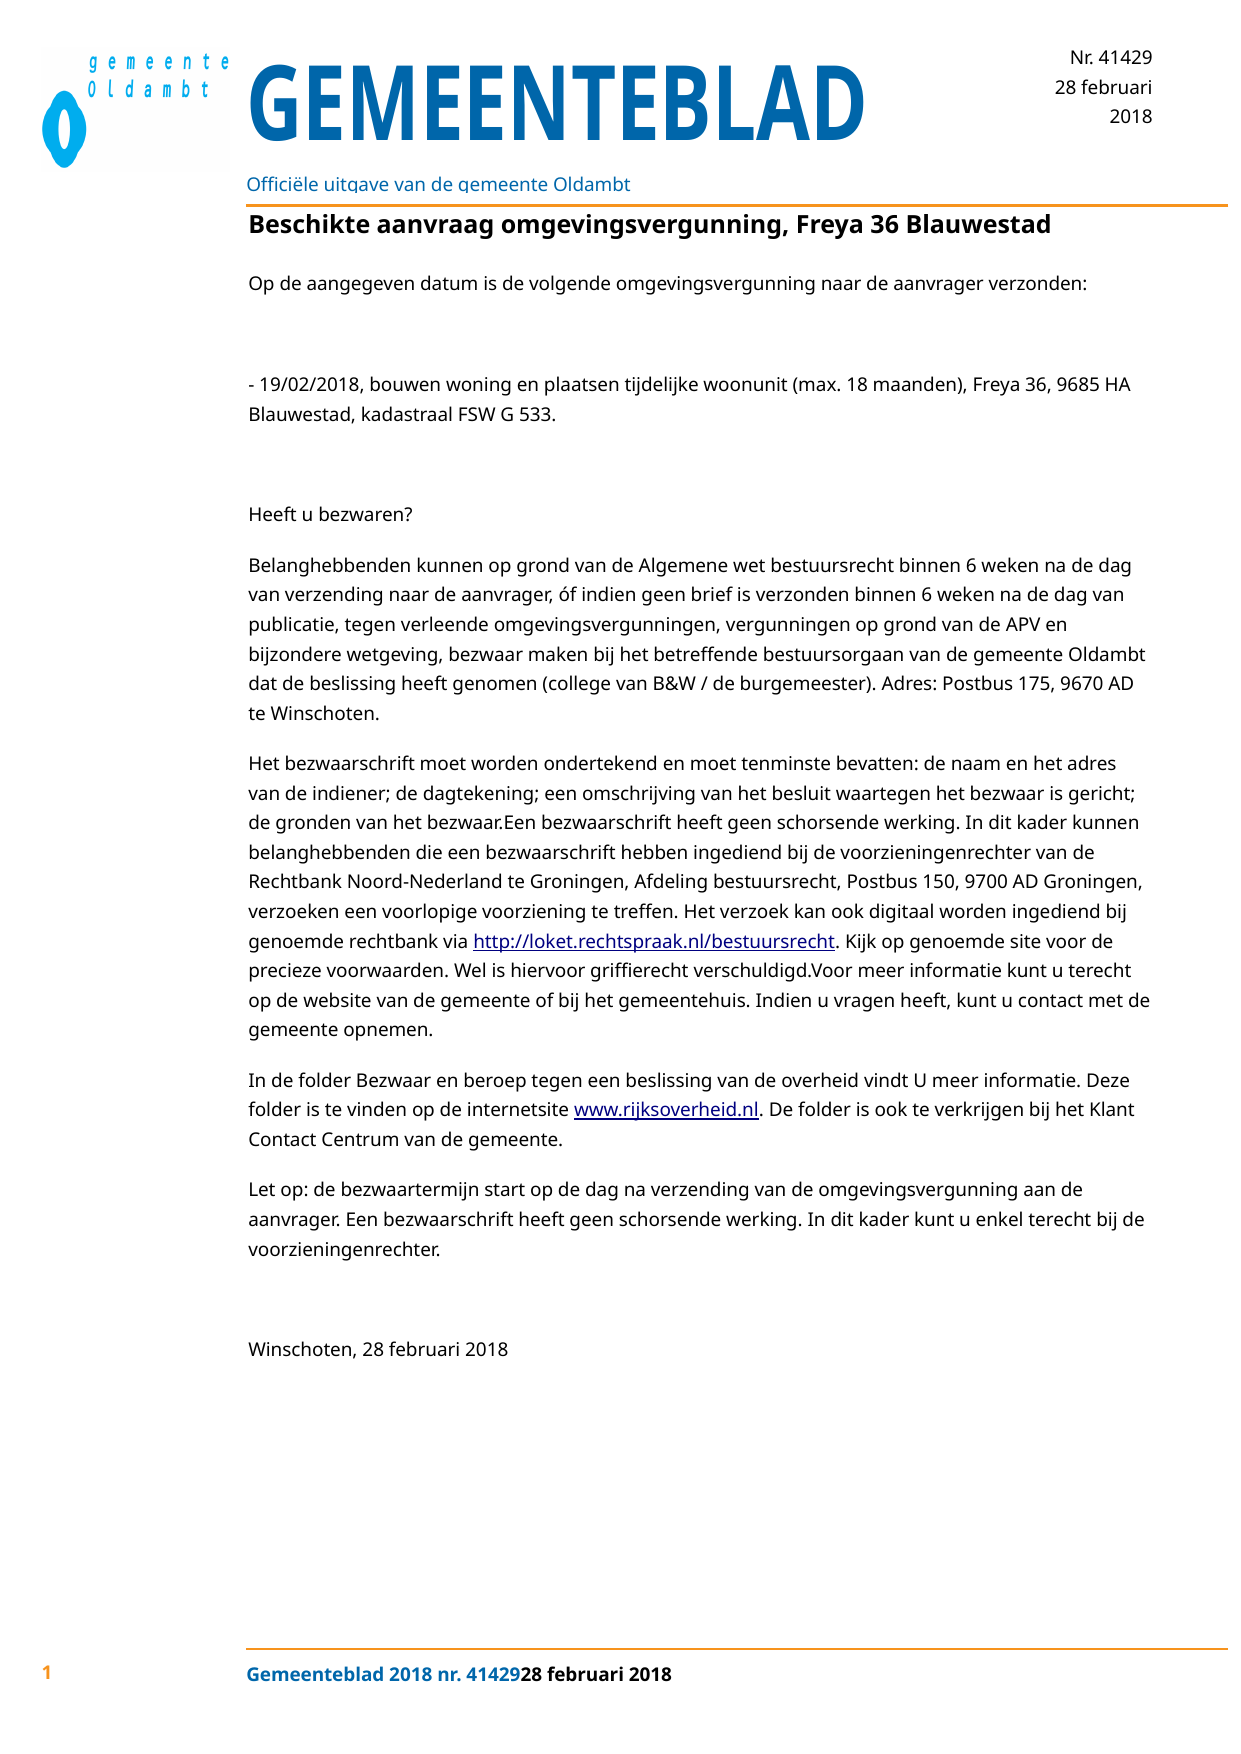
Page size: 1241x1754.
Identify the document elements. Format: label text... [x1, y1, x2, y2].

text Winschoten, 28 februari 2018 [248, 1337, 1152, 1362]
text Het bezwaarschrift moet worden ondertekend en moet tenminste bevatten: de naam en het adres van de indiener; de dagtekening; een omschrijving van het besluit waartegen het bezwaar is gericht; de gronden van het bezwaar.Een bezwaarschrift heeft geen schorsende werking. In dit kader kunnen belanghebbenden die een bezwaarschrift hebben ingediend bij de voorzieningenrechter van de Rechtbank Noord-Nederland te Groningen, Afdeling bestuursrecht, Postbus 150, 9700 AD Groningen, verzoeken een voorlopige voorziening te treffen. Het verzoek kan ook digitaal worden ingediend bij genoemde rechtbank via http://loket.rechtspraak.nl/bestuursrecht. Kijk op genoemde site voor de precieze voorwaarden. Wel is hiervoor griffierecht verschuldigd.Voor meer informatie kunt u terecht op de website van de gemeente of bij het gemeentehuis. Indien u vragen heeft, kunt u contact met de gemeente opnemen. [248, 750, 1152, 1042]
text Heeft u bezwaren? [248, 502, 1152, 527]
text Beschikte aanvraag omgevingsvergunning, Freya 36 Blauwestad [248, 207, 1152, 241]
text Op de aangegeven datum is de volgende omgevingsvergunning naar de aanvrager verzonden: [248, 270, 1152, 296]
picture [41, 47, 231, 172]
text In de folder Bezwaar en beroep tegen een beslissing van de overheid vindt U meer informatie. Deze folder is te vinden op de internetsite www.rijksoverheid.nl. De folder is ook te verkrijgen bij het Klant Contact Centrum van de gemeente. [248, 1067, 1152, 1152]
text Let op: de bezwaartermijn start op de dag na verzending van de omgevingsvergunning aan de aanvrager. Een bezwaarschrift heeft geen schorsende werking. In dit kader kunt u enkel terecht bij de voorzieningenrechter. [248, 1177, 1152, 1261]
text - 19/02/2018, bouwen woning en plaatsen tijdelijke woonunit (max. 18 maanden), Freya 36, 9685 HA Blauwestad, kadastraal FSW G 533. [248, 371, 1152, 426]
text Belanghebbenden kunnen op grond van de Algemene wet bestuursrecht binnen 6 weken na de dag van verzending naar de aanvrager, óf indien geen brief is verzonden binnen 6 weken na de dag van publicatie, tegen verleende omgevingsvergunningen, vergunningen op grond van de APV en bijzondere wetgeving, bezwaar maken bij het betreffende bestuursorgaan van de gemeente Oldambt dat de beslissing heeft genomen (college van B&W / de burgemeester). Adres: Postbus 175, 9670 AD te Winschoten. [248, 552, 1152, 726]
